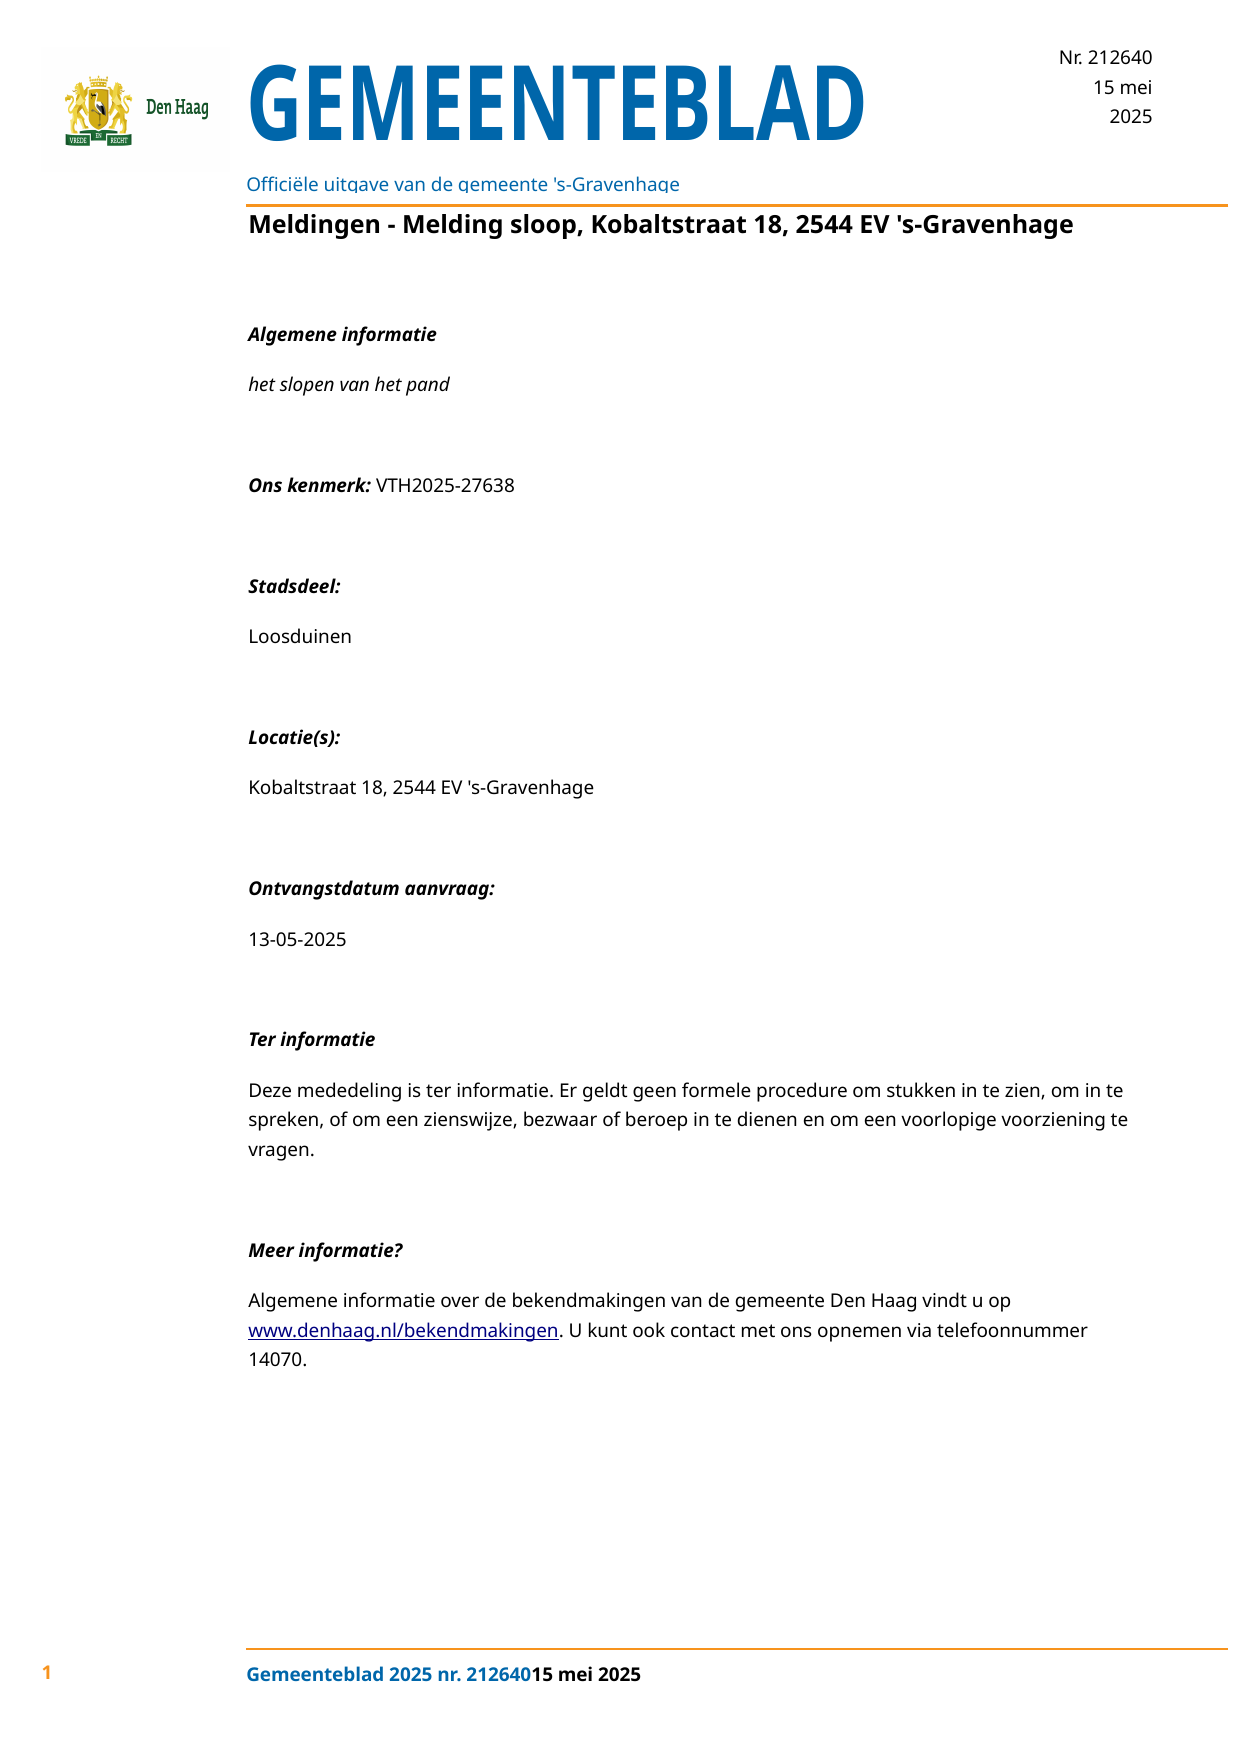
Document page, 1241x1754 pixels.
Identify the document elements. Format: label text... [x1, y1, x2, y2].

text Meer informatie? [248, 1237, 1152, 1263]
text Stadsdeel: [248, 573, 1152, 598]
text Ons kenmerk: VTH2025-27638 [248, 472, 1152, 498]
text Kobaltstraat 18, 2544 EV 's-Gravenhage [248, 774, 1152, 800]
text Deze mededeling is ter informatie. Er geldt geen formele procedure om stukken in te zien, om in te spreken, of om een zienswijze, bezwaar of beroep in te dienen en om een voorlopige voorziening te vragen. [248, 1077, 1152, 1162]
text 13-05-2025 [248, 926, 1152, 951]
text Meldingen - Melding sloop, Kobaltstraat 18, 2544 EV 's-Gravenhage [248, 207, 1152, 241]
text Loosduinen [248, 623, 1152, 649]
text Ter informatie [248, 1027, 1152, 1052]
text Algemene informatie over de bekendmakingen van de gemeente Den Haag vindt u op www.denhaag.nl/bekendmakingen. U kunt ook contact met ons opnemen via telefoonnummer 14070. [248, 1287, 1152, 1372]
text Algemene informatie [248, 321, 1152, 346]
text Locatie(s): [248, 724, 1152, 750]
picture [41, 47, 231, 172]
text het slopen van het pand [248, 371, 1152, 397]
text Ontvangstdatum aanvraag: [248, 875, 1152, 901]
